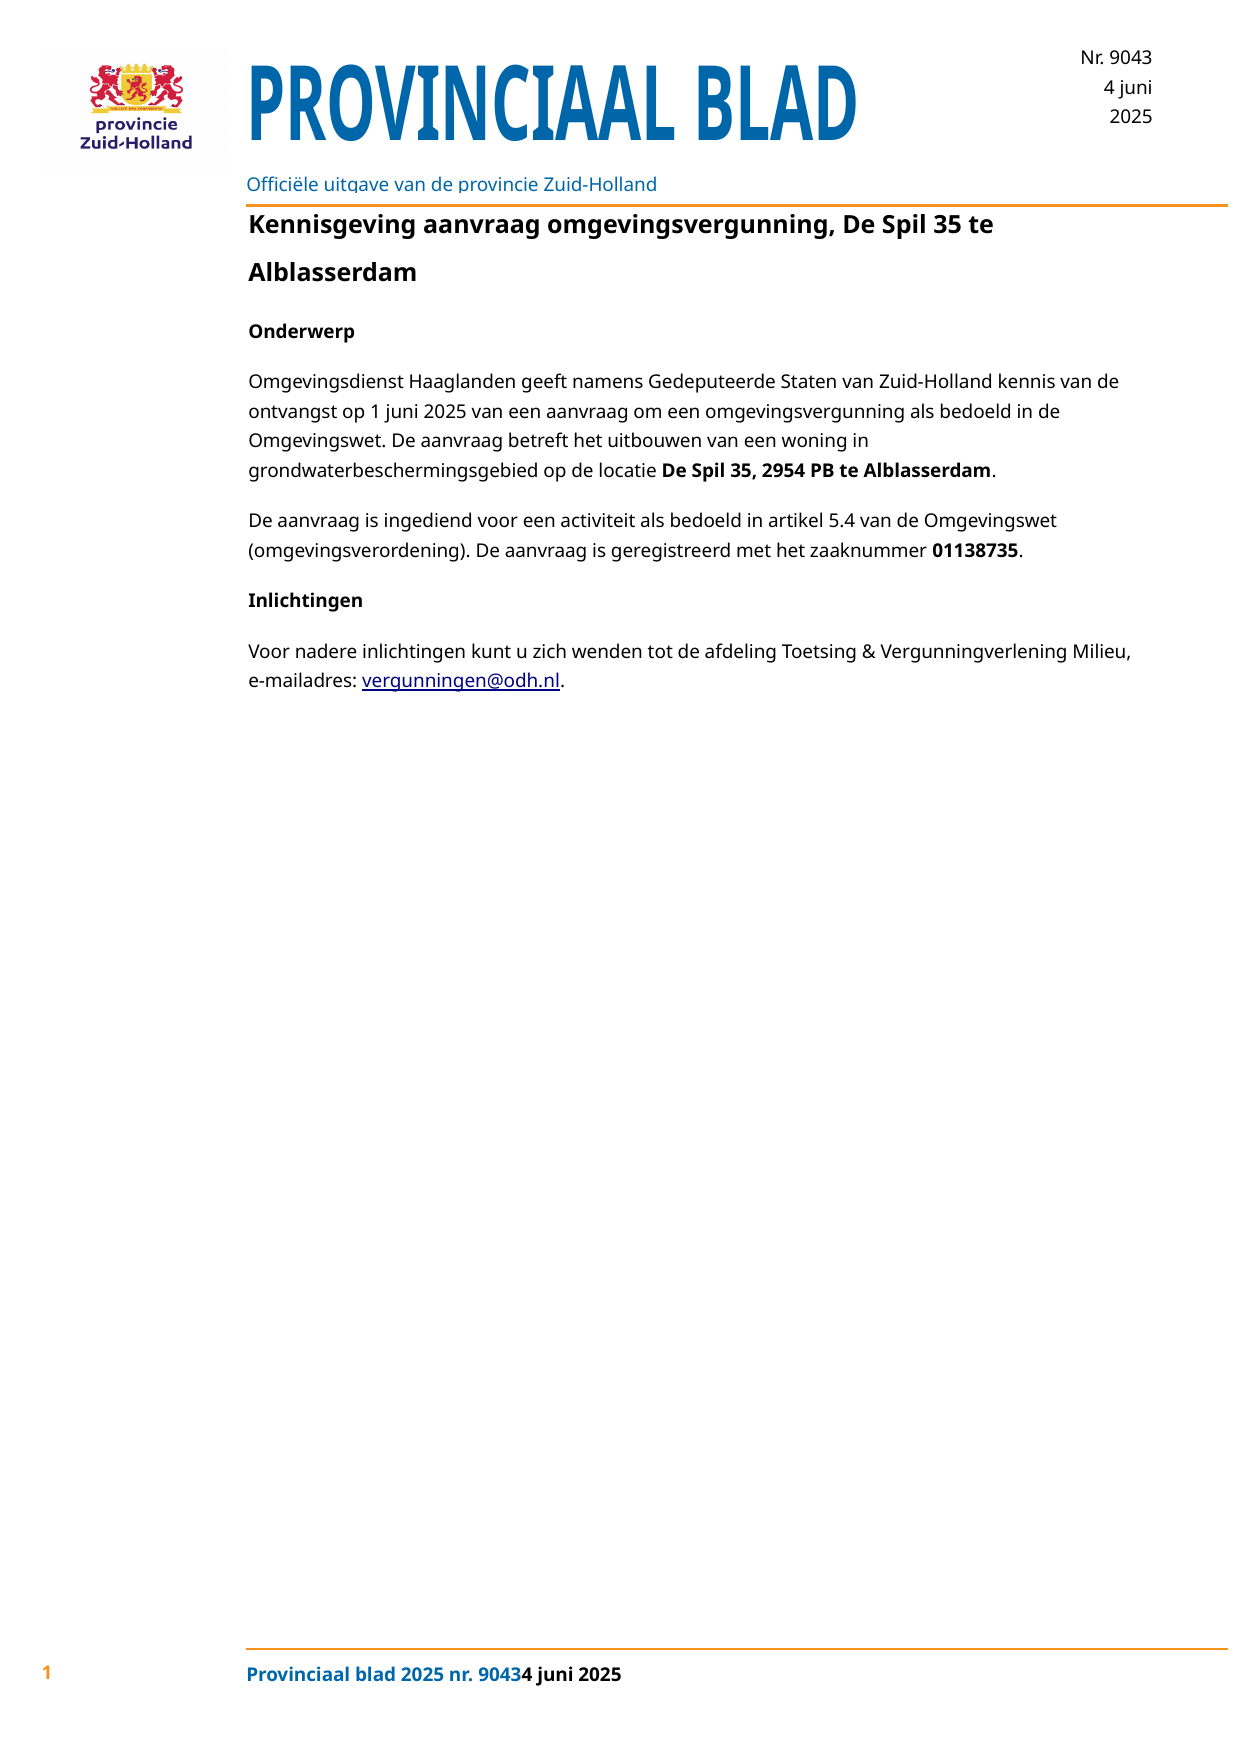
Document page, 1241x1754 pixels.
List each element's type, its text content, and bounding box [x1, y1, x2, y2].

picture [41, 47, 231, 172]
text Kennisgeving aanvraag omgevingsvergunning, De Spil 35 te Alblasserdam [248, 207, 1152, 288]
text Omgevingsdienst Haaglanden geeft namens Gedeputeerde Staten van Zuid-Holland kennis van de ontvangst op 1 juni 2025 van een aanvraag om een omgevingsvergunning als bedoeld in de Omgevingswet. De aanvraag betreft het uitbouwen van een woning in grondwaterbeschermingsgebied op de locatie De Spil 35, 2954 PB te Alblasserdam. [248, 368, 1152, 483]
text Voor nadere inlichtingen kunt u zich wenden tot de afdeling Toetsing & Vergunningverlening Milieu, e-mailadres: vergunningen@odh.nl. [248, 638, 1152, 693]
text Onderwerp [248, 318, 1152, 344]
text Inlichtingen [248, 587, 1152, 613]
text De aanvraag is ingediend voor een activiteit als bedoeld in artikel 5.4 van de Omgevingswet (omgevingsverordening). De aanvraag is geregistreerd met het zaaknummer 01138735. [248, 507, 1152, 563]
